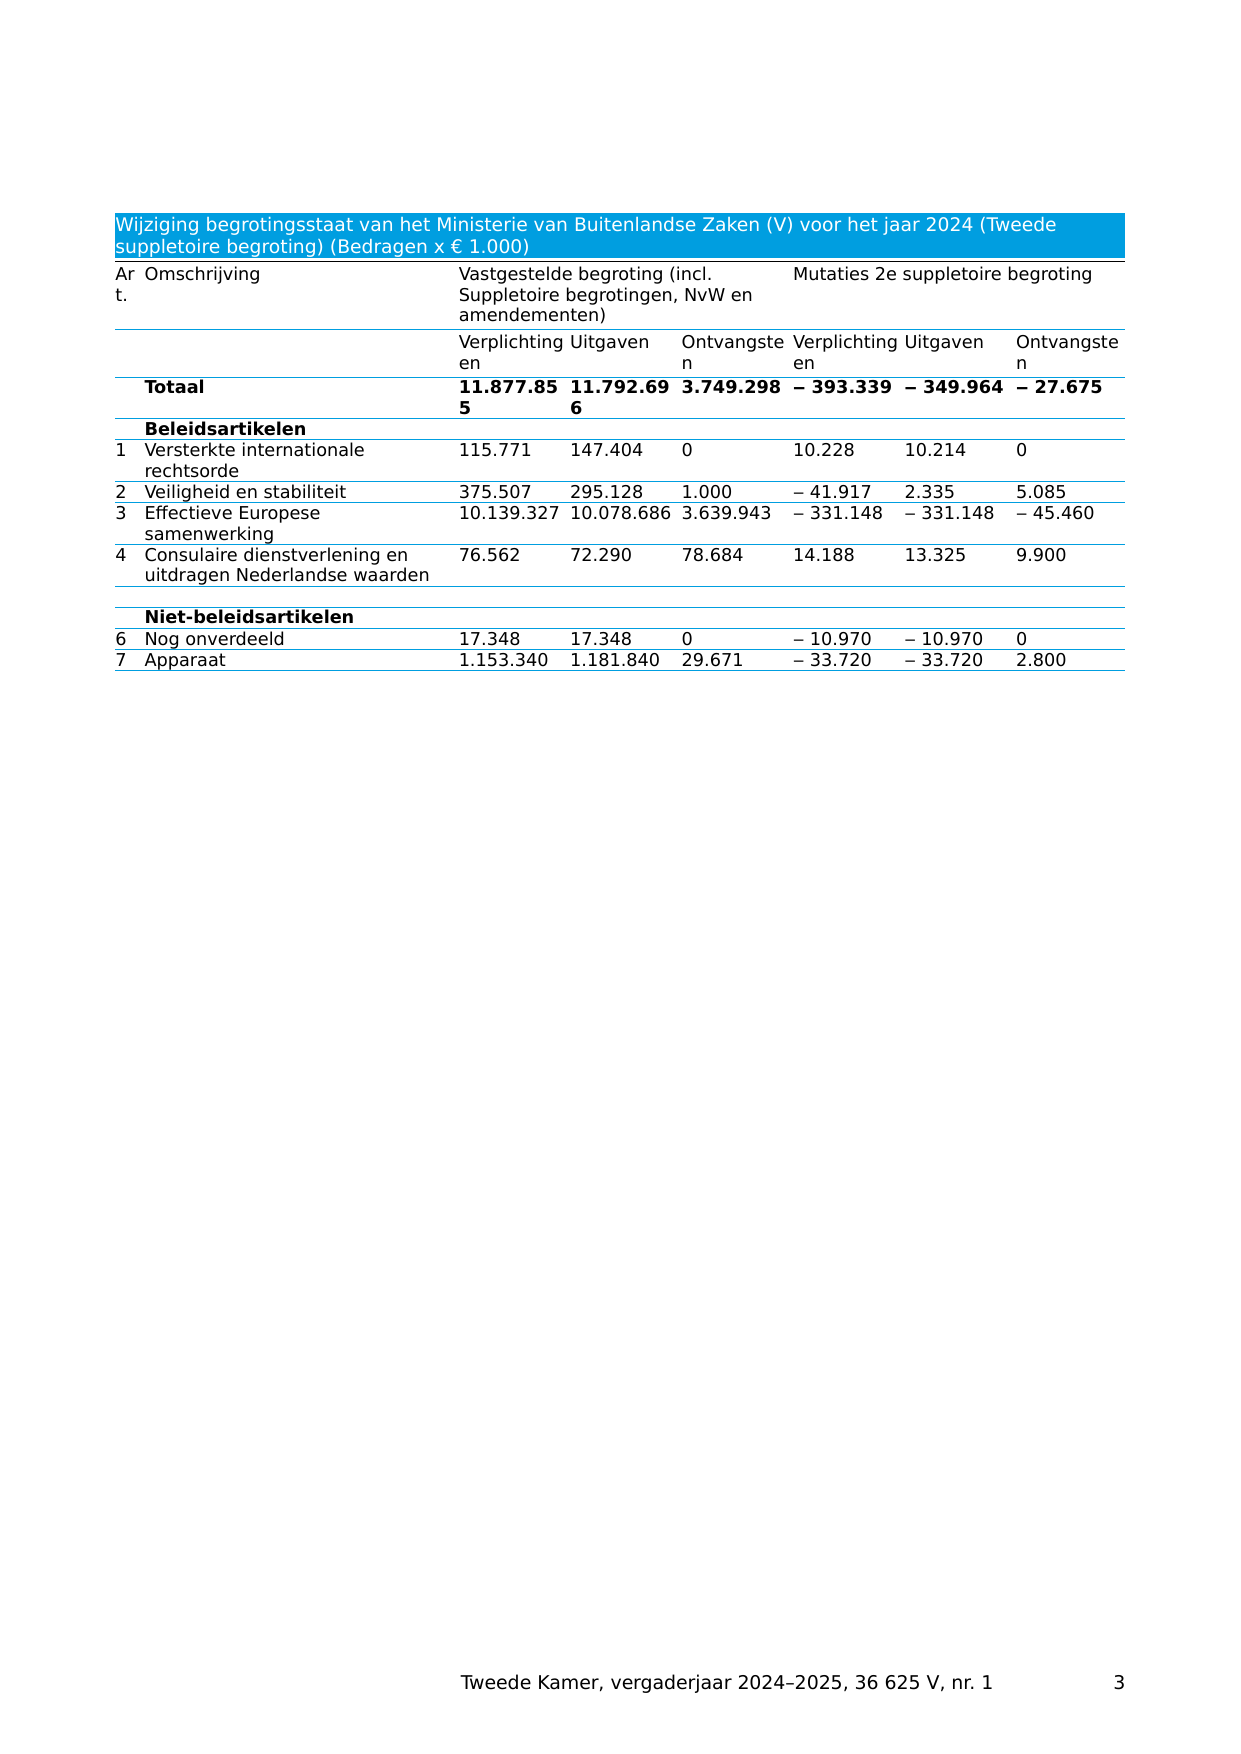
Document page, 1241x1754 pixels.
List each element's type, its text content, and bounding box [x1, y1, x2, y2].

table_cell [115, 330, 141, 376]
table_cell 78.684 [679, 545, 790, 586]
table_cell Beleidsartikelen [141, 419, 456, 439]
table_cell [679, 587, 790, 607]
table_cell ‒ 10.970 [901, 629, 1013, 649]
table_cell ‒ 349.964 [901, 378, 1013, 418]
table_cell 10.228 [790, 440, 901, 481]
table_cell [567, 587, 678, 607]
table_cell 13.325 [901, 545, 1013, 586]
table_cell Vastgestelde begroting (incl. Suppletoire begrotingen, NvW en amendementen) [456, 262, 790, 329]
table_cell 72.290 [567, 545, 678, 586]
table_cell [901, 608, 1013, 628]
table_cell [1013, 419, 1125, 439]
table_cell [115, 587, 141, 607]
table_cell Effectieve Europese samenwerking [141, 503, 456, 544]
table_cell 1.000 [679, 482, 790, 502]
table_cell 17.348 [456, 629, 567, 649]
table_cell 147.404 [567, 440, 678, 481]
table_cell 11.877.855 [456, 378, 567, 418]
table_cell 2.335 [901, 482, 1013, 502]
table_cell [790, 587, 901, 607]
table_cell 295.128 [567, 482, 678, 502]
table_cell ‒ 33.720 [901, 650, 1013, 670]
table_cell 2 [115, 482, 141, 502]
table_cell [790, 419, 901, 439]
table_cell [456, 419, 567, 439]
table_cell [567, 608, 678, 628]
table_cell Veiligheid en stabiliteit [141, 482, 456, 502]
table_cell 10.139.327 [456, 503, 567, 544]
table_cell ‒ 10.970 [790, 629, 901, 649]
table_cell 2.800 [1013, 650, 1125, 670]
table_cell 0 [679, 440, 790, 481]
table_cell 7 [115, 650, 141, 670]
table_cell 14.188 [790, 545, 901, 586]
table_cell Uitgaven [901, 330, 1013, 376]
table_cell 0 [1013, 440, 1125, 481]
table_cell 1.153.340 [456, 650, 567, 670]
table_cell [1013, 608, 1125, 628]
table_cell ‒ 45.460 [1013, 503, 1125, 544]
table_cell [679, 419, 790, 439]
table_cell [456, 608, 567, 628]
table_cell 375.507 [456, 482, 567, 502]
table_cell 9.900 [1013, 545, 1125, 586]
table_cell Ontvangsten [679, 330, 790, 376]
table_cell Verplichtingen [456, 330, 567, 376]
table_cell Verplichtingen [790, 330, 901, 376]
table_cell [567, 419, 678, 439]
table_cell 1.181.840 [567, 650, 678, 670]
table_cell [141, 330, 456, 376]
table_cell 76.562 [456, 545, 567, 586]
table_cell ‒ 331.148 [790, 503, 901, 544]
table_cell ‒ 27.675 [1013, 378, 1125, 418]
table_cell ‒ 33.720 [790, 650, 901, 670]
table_cell 10.214 [901, 440, 1013, 481]
table_cell 29.671 [679, 650, 790, 670]
table_cell Niet-beleidsartikelen [141, 608, 456, 628]
table_cell 17.348 [567, 629, 678, 649]
table_cell Consulaire dienstverlening en uitdragen Nederlandse waarden [141, 545, 456, 586]
table_cell Art. [115, 262, 141, 329]
table_cell ‒ 393.339 [790, 378, 901, 418]
table_cell 6 [115, 629, 141, 649]
table_cell 115.771 [456, 440, 567, 481]
table_cell 0 [1013, 629, 1125, 649]
table_cell [115, 608, 141, 628]
table_cell 3 [115, 503, 141, 544]
table_cell [901, 587, 1013, 607]
table_cell Omschrijving [141, 262, 456, 329]
table_cell 4 [115, 545, 141, 586]
table_cell Nog onverdeeld [141, 629, 456, 649]
table_cell Versterkte internationale rechtsorde [141, 440, 456, 481]
table_cell 1 [115, 440, 141, 481]
table_cell Totaal [141, 378, 456, 418]
table_cell [456, 587, 567, 607]
table_cell [901, 419, 1013, 439]
table_cell Mutaties 2e suppletoire begroting [790, 262, 1125, 329]
table_cell ‒ 331.148 [901, 503, 1013, 544]
table_cell [1013, 587, 1125, 607]
table_cell 5.085 [1013, 482, 1125, 502]
table_cell ‒ 41.917 [790, 482, 901, 502]
table_cell Uitgaven [567, 330, 678, 376]
table_cell [679, 608, 790, 628]
table_cell [790, 608, 901, 628]
table_cell 10.078.686 [567, 503, 678, 544]
table_cell Apparaat [141, 650, 456, 670]
table_cell Ontvangsten [1013, 330, 1125, 376]
table_cell [115, 378, 141, 418]
table_cell [141, 587, 456, 607]
table_cell 3.639.943 [679, 503, 790, 544]
table_cell [115, 419, 141, 439]
table_cell 11.792.696 [567, 378, 678, 418]
table_cell 0 [679, 629, 790, 649]
table_cell 3.749.298 [679, 378, 790, 418]
